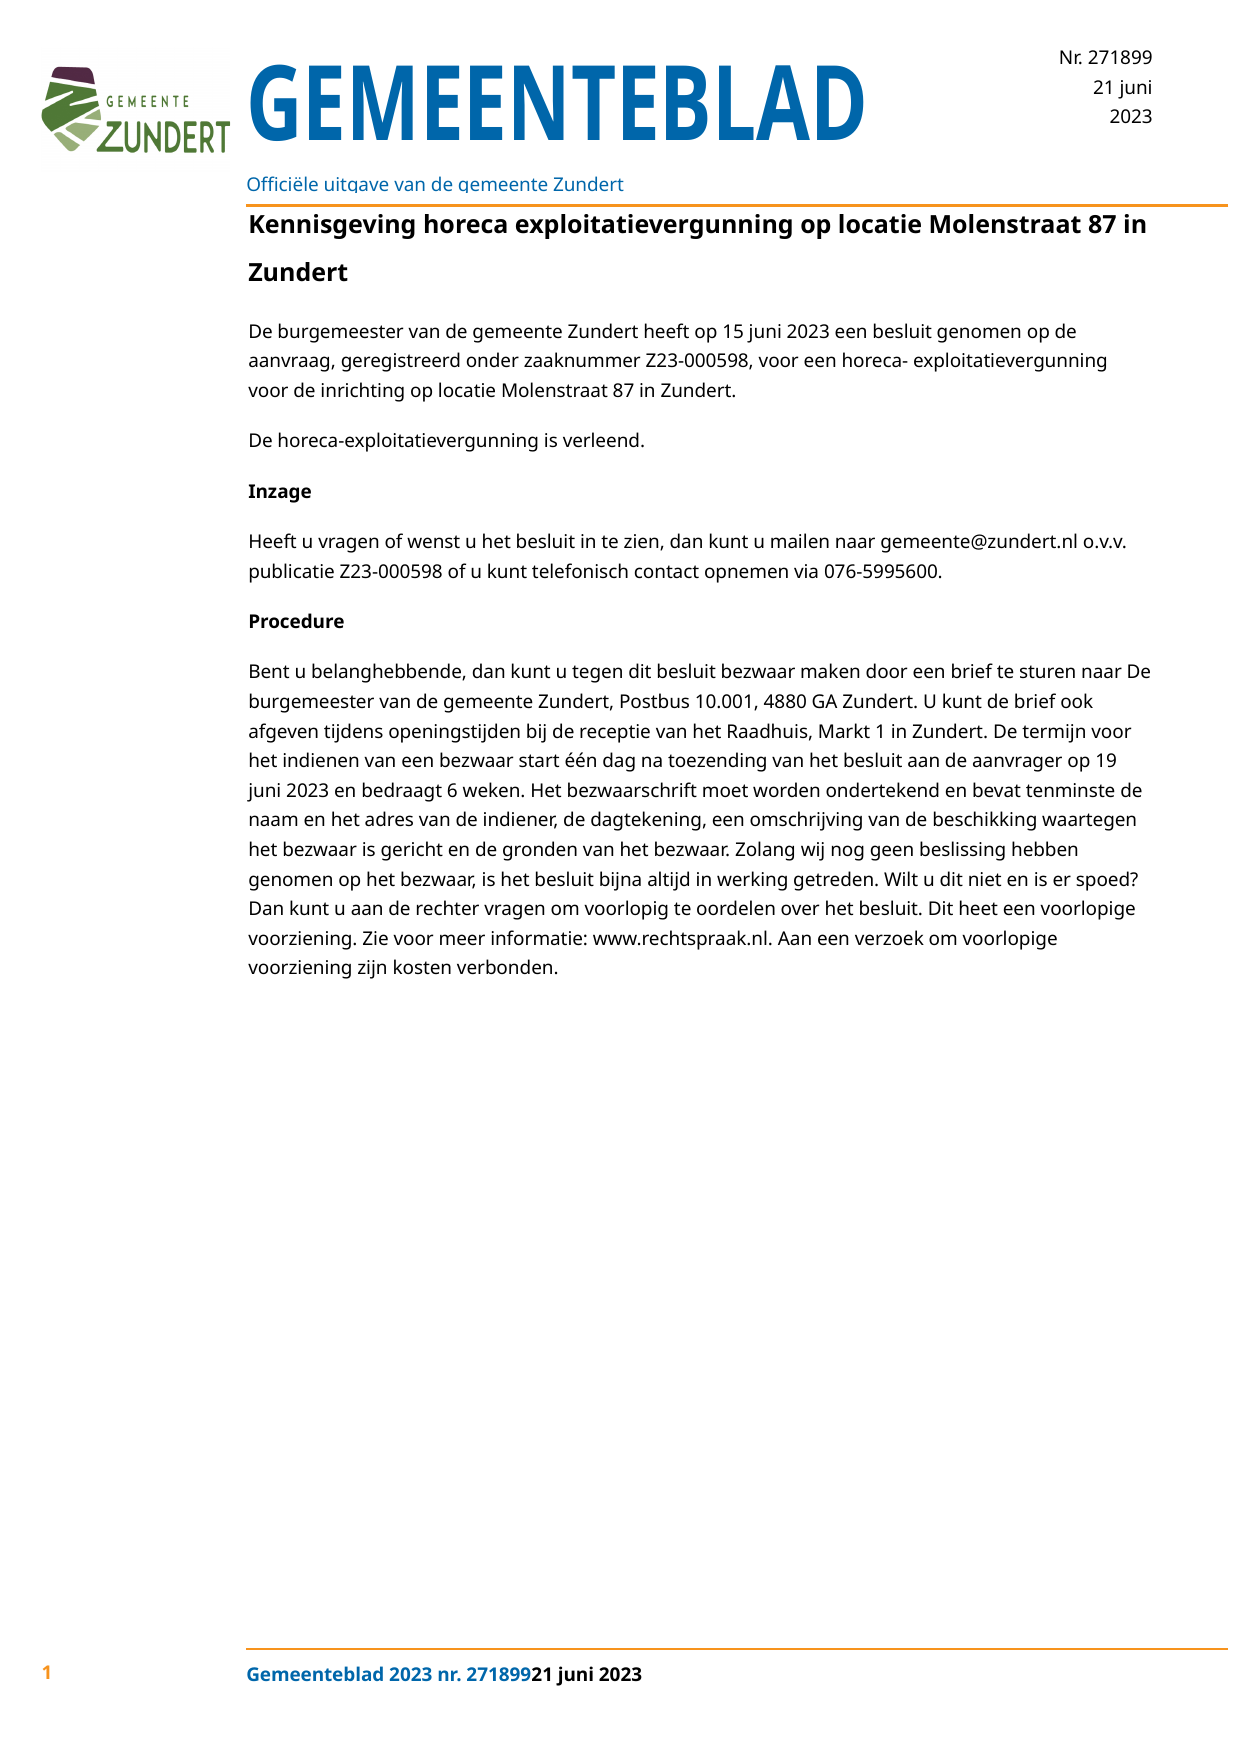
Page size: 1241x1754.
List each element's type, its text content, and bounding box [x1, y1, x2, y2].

text Bent u belanghebbende, dan kunt u tegen dit besluit bezwaar maken door een brief te sturen naar De burgemeester van de gemeente Zundert, Postbus 10.001, 4880 GA Zundert. U kunt de brief ook afgeven tijdens openingstijden bij de receptie van het Raadhuis, Markt 1 in Zundert. De termijn voor het indienen van een bezwaar start één dag na toezending van het besluit aan de aanvrager op 19 juni 2023 en bedraagt 6 weken. Het bezwaarschrift moet worden ondertekend en bevat tenminste de naam en het adres van de indiener, de dagtekening, een omschrijving van de beschikking waartegen het bezwaar is gericht en de gronden van het bezwaar. Zolang wij nog geen beslissing hebben genomen op het bezwaar, is het besluit bijna altijd in werking getreden. Wilt u dit niet en is er spoed? Dan kunt u aan de rechter vragen om voorlopig te oordelen over het besluit. Dit heet een voorlopige voorziening. Zie voor meer informatie: www.rechtspraak.nl. Aan een verzoek om voorlopige voorziening zijn kosten verbonden. [248, 659, 1152, 980]
text De horeca-exploitatievergunning is verleend. [248, 427, 1152, 453]
text Heeft u vragen of wenst u het besluit in te zien, dan kunt u mailen naar gemeente@zundert.nl o.v.v. publicatie Z23-000598 of u kunt telefonisch contact opnemen via 076-5995600. [248, 528, 1152, 584]
text Procedure [248, 608, 1152, 634]
text Inzage [248, 478, 1152, 504]
text De burgemeester van de gemeente Zundert heeft op 15 juni 2023 een besluit genomen op de aanvraag, geregistreerd onder zaaknummer Z23-000598, voor een horeca- exploitatievergunning voor de inrichting op locatie Molenstraat 87 in Zundert. [248, 318, 1152, 403]
text Kennisgeving horeca exploitatievergunning op locatie Molenstraat 87 in Zundert [248, 207, 1152, 288]
picture [41, 47, 231, 172]
